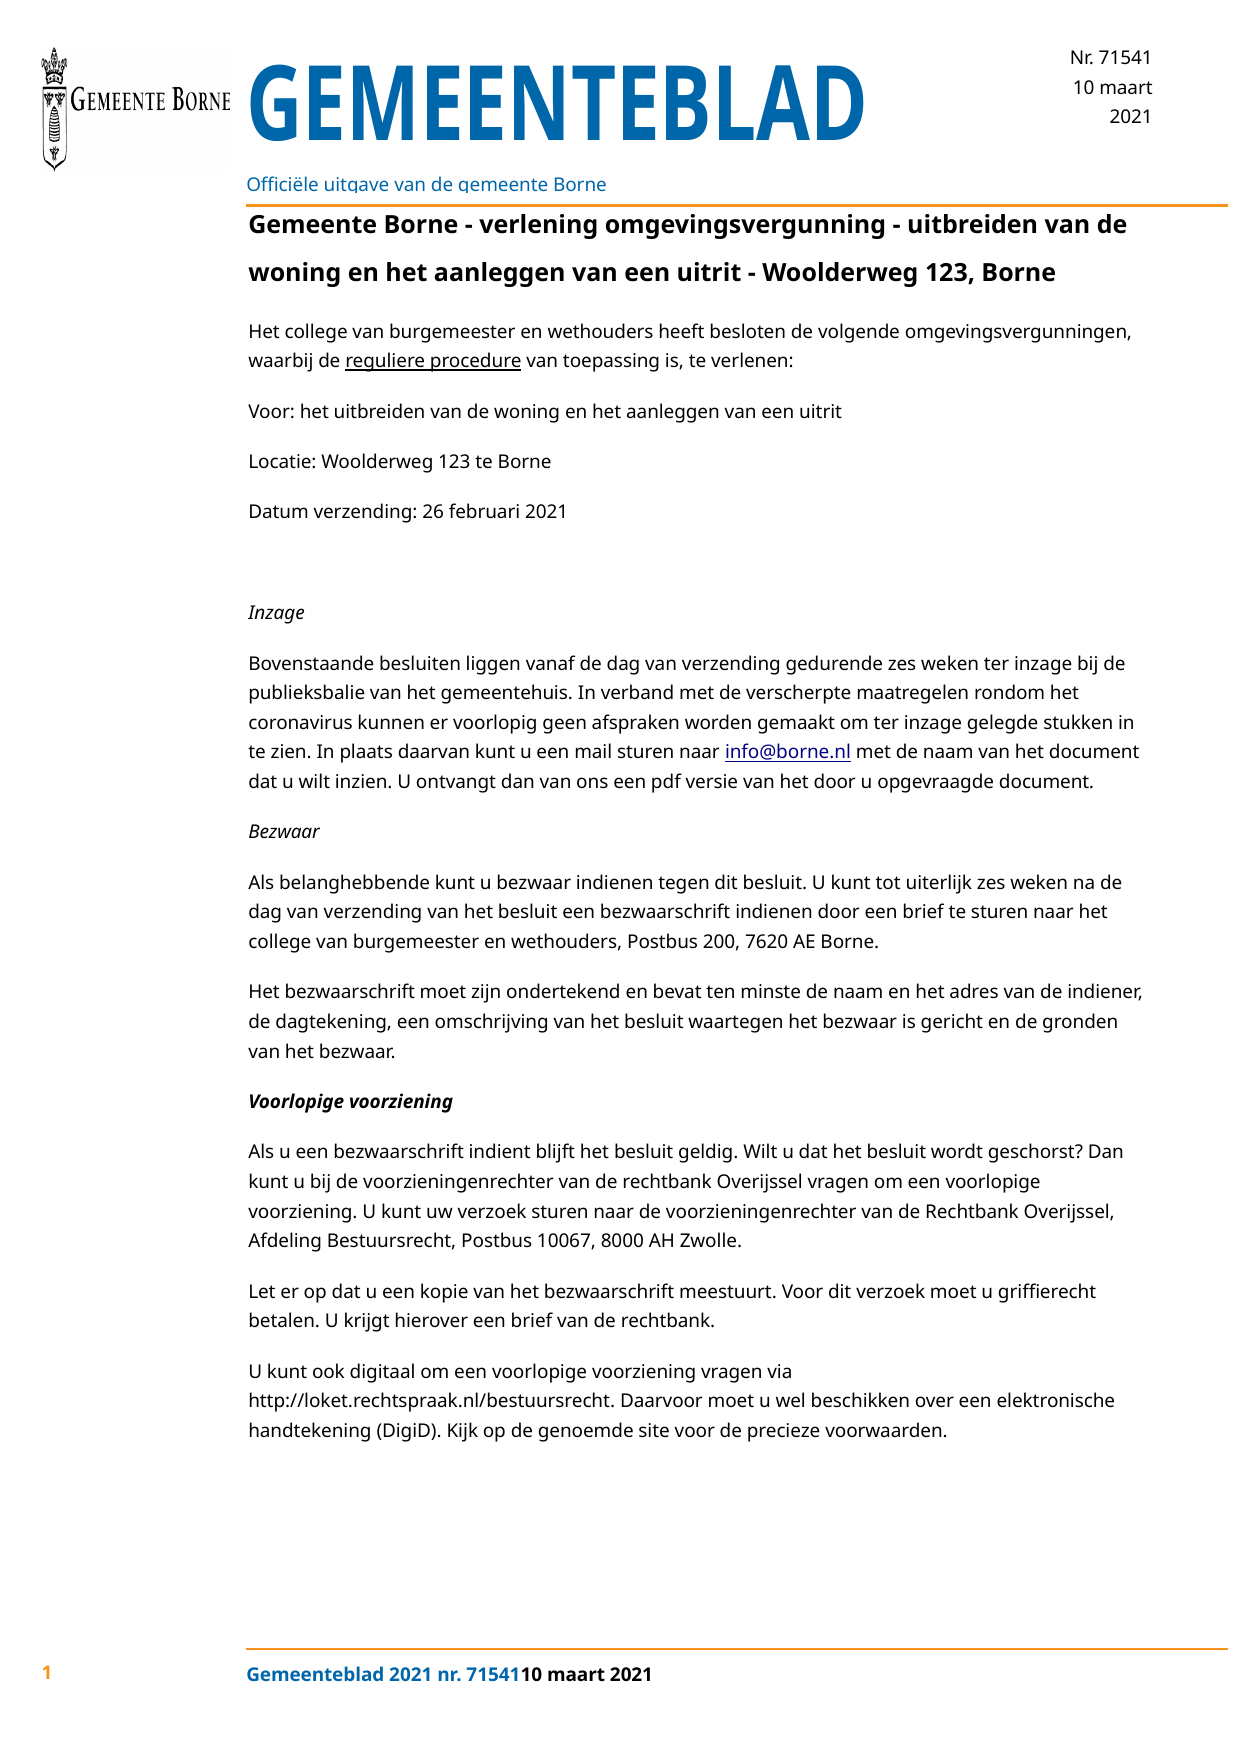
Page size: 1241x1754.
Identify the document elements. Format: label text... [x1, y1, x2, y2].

picture [41, 47, 231, 172]
text Datum verzending: 26 februari 2021 [248, 499, 1152, 524]
text Als u een bezwaarschrift indient blijft het besluit geldig. Wilt u dat het besluit wordt geschorst? Dan kunt u bij de voorzieningenrechter van de rechtbank Overijssel vragen om een voorlopige voorziening. U kunt uw verzoek sturen naar de voorzieningenrechter van de Rechtbank Overijssel, Afdeling Bestuursrecht, Postbus 10067, 8000 AH Zwolle. [248, 1139, 1152, 1253]
text Let er op dat u een kopie van het bezwaarschrift meestuurt. Voor dit verzoek moet u griffierecht betalen. U krijgt hierover een brief van de rechtbank. [248, 1278, 1152, 1333]
text Bezwaar [248, 819, 1152, 844]
text Het college van burgemeester en wethouders heeft besloten de volgende omgevingsvergunningen, waarbij de reguliere procedure van toepassing is, te verlenen: [248, 318, 1152, 373]
text U kunt ook digitaal om een voorlopige voorziening vragen via http://loket.rechtspraak.nl/bestuursrecht. Daarvoor moet u wel beschikken over een elektronische handtekening (DigiD). Kijk op de genoemde site voor de precieze voorwaarden. [248, 1358, 1152, 1443]
text Bovenstaande besluiten liggen vanaf de dag van verzending gedurende zes weken ter inzage bij de publieksbalie van het gemeentehuis. In verband met de verscherpte maatregelen rondom het coronavirus kunnen er voorlopig geen afspraken worden gemaakt om ter inzage gelegde stukken in te zien. In plaats daarvan kunt u een mail sturen naar info@borne.nl met de naam van het document dat u wilt inzien. U ontvangt dan van ons een pdf versie van het door u opgevraagde document. [248, 650, 1152, 794]
text Het bezwaarschrift moet zijn ondertekend en bevat ten minste de naam en het adres van de indiener, de dagtekening, een omschrijving van het besluit waartegen het bezwaar is gericht en de gronden van het bezwaar. [248, 979, 1152, 1064]
text Voorlopige voorziening [248, 1088, 1152, 1114]
text Locatie: Woolderweg 123 te Borne [248, 448, 1152, 474]
text Gemeente Borne - verlening omgevingsvergunning - uitbreiden van de woning en het aanleggen van een uitrit - Woolderweg 123, Borne [248, 207, 1152, 288]
text Als belanghebbende kunt u bezwaar indienen tegen dit besluit. U kunt tot uiterlijk zes weken na de dag van verzending van het besluit een bezwaarschrift indienen door een brief te sturen naar het college van burgemeester en wethouders, Postbus 200, 7620 AE Borne. [248, 869, 1152, 954]
text Voor: het uitbreiden van de woning en het aanleggen van een uitrit [248, 398, 1152, 424]
text Inzage [248, 599, 1152, 625]
